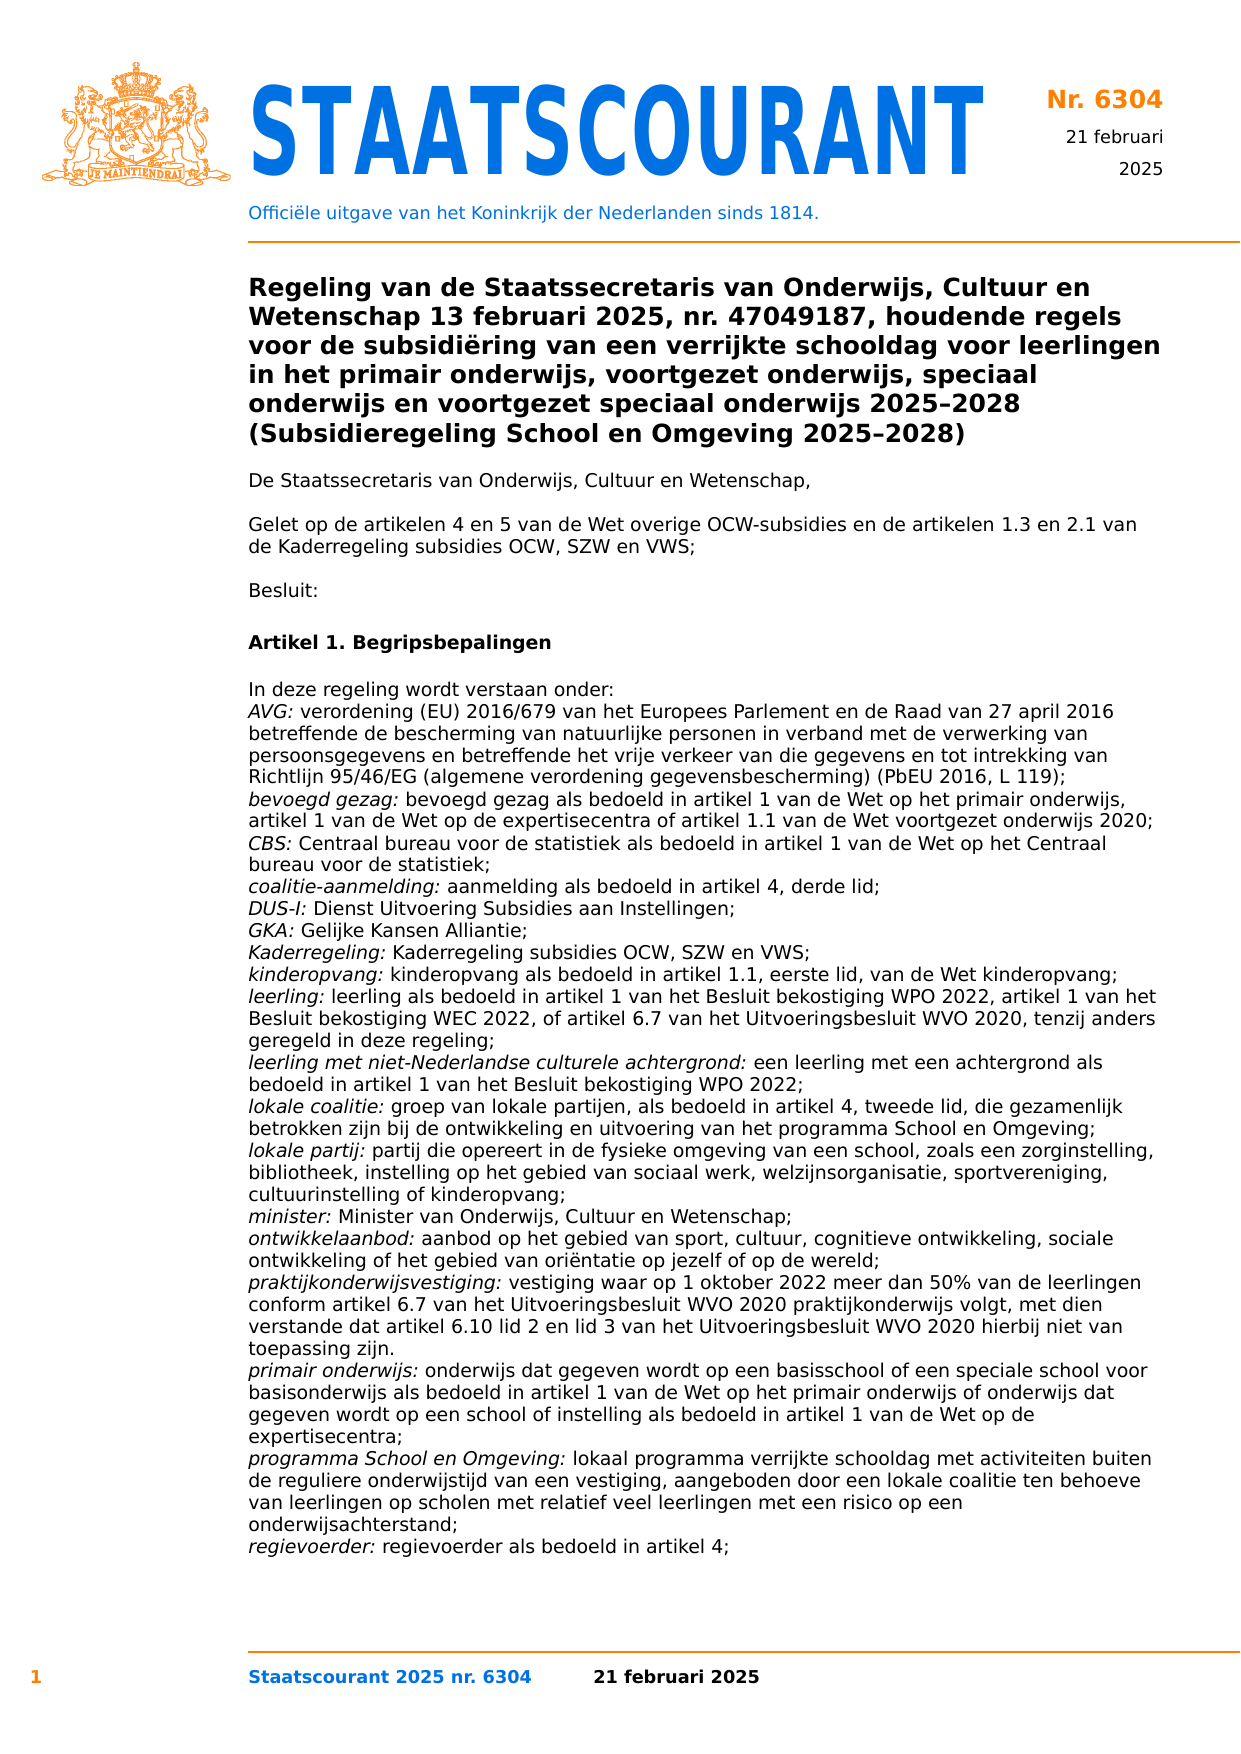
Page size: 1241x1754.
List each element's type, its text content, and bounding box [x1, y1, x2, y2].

table_cell 2025 [998, 153, 1240, 203]
table_header Nr. 6304 [998, 62, 1240, 121]
table_cell Officiële uitgave van het Koninkrijk der Nederlanden sinds 1814. [248, 203, 1240, 241]
text DUS-I: Dienst Uitvoering Subsidies aan Instellingen; [248, 898, 1163, 920]
text lokale partij: partij die opereert in de fysieke omgeving van een school, zoals een zorginstelling, bibliotheek, instelling op het gebied van sociaal werk, welzijnsorganisatie, sportvereniging, cultuurinstelling of kinderopvang; [248, 1140, 1163, 1206]
text De Staatssecretaris van Onderwijs, Cultuur en Wetenschap, [248, 470, 1163, 492]
text minister: Minister van Onderwijs, Cultuur en Wetenschap; [248, 1206, 1163, 1228]
text In deze regeling wordt verstaan onder: [248, 678, 1163, 701]
text leerling met niet-Nederlandse culturele achtergrond: een leerling met een achtergrond als bedoeld in artikel 1 van het Besluit bekostiging WPO 2022; [248, 1052, 1163, 1096]
table_cell 21 februari [998, 121, 1240, 153]
table_header STAATSCOURANT [248, 62, 998, 203]
text lokale coalitie: groep van lokale partijen, als bedoeld in artikel 4, tweede lid, die gezamenlijk betrokken zijn bij de ontwikkeling en uitvoering van het programma School en Omgeving; [248, 1096, 1163, 1140]
picture [41, 62, 231, 186]
text bevoegd gezag: bevoegd gezag als bedoeld in artikel 1 van de Wet op het primair onderwijs, artikel 1 van de Wet op de expertisecentra of artikel 1.1 van de Wet voortgezet onderwijs 2020; [248, 788, 1163, 832]
text CBS: Centraal bureau voor de statistiek als bedoeld in artikel 1 van de Wet op het Centraal bureau voor de statistiek; [248, 832, 1163, 876]
text Besluit: [248, 579, 1163, 602]
table_header [25, 62, 248, 241]
subtitle Regeling van de Staatssecretaris van Onderwijs, Cultuur en Wetenschap 13 februari 2025, nr. 47049187, houdende regels voor de subsidiëring van een verrijkte schooldag voor leerlingen in het primair onderwijs, voortgezet onderwijs, speciaal onderwijs en voortgezet speciaal onderwijs 2025–2028 (Subsidieregeling School en Omgeving 2025–2028) [248, 273, 1163, 448]
text AVG: verordening (EU) 2016/679 van het Europees Parlement en de Raad van 27 april 2016 betreffende de bescherming van natuurlijke personen in verband met de verwerking van persoonsgegevens en betreffende het vrije verkeer van die gegevens en tot intrekking van Richtlijn 95/46/EG (algemene verordening gegevensbescherming) (PbEU 2016, L 119); [248, 701, 1163, 788]
text GKA: Gelijke Kansen Alliantie; [248, 920, 1163, 942]
text coalitie-aanmelding: aanmelding als bedoeld in artikel 4, derde lid; [248, 876, 1163, 898]
text primair onderwijs: onderwijs dat gegeven wordt op een basisschool of een speciale school voor basisonderwijs als bedoeld in artikel 1 van de Wet op het primair onderwijs of onderwijs dat gegeven wordt op een school of instelling als bedoeld in artikel 1 van de Wet op de expertisecentra; [248, 1360, 1163, 1448]
text programma School en Omgeving: lokaal programma verrijkte schooldag met activiteiten buiten de reguliere onderwijstijd van een vestiging, aangeboden door een lokale coalitie ten behoeve van leerlingen op scholen met relatief veel leerlingen met een risico op een onderwijsachterstand; [248, 1448, 1163, 1536]
text Kaderregeling: Kaderregeling subsidies OCW, SZW en VWS; [248, 942, 1163, 964]
text leerling: leerling als bedoeld in artikel 1 van het Besluit bekostiging WPO 2022, artikel 1 van het Besluit bekostiging WEC 2022, of artikel 6.7 van het Uitvoeringsbesluit WVO 2020, tenzij anders geregeld in deze regeling; [248, 986, 1163, 1052]
text kinderopvang: kinderopvang als bedoeld in artikel 1.1, eerste lid, van de Wet kinderopvang; [248, 964, 1163, 986]
text regievoerder: regievoerder als bedoeld in artikel 4; [248, 1536, 1163, 1558]
text praktijkonderwijsvestiging: vestiging waar op 1 oktober 2022 meer dan 50% van de leerlingen conform artikel 6.7 van het Uitvoeringsbesluit WVO 2020 praktijkonderwijs volgt, met dien verstande dat artikel 6.10 lid 2 en lid 3 van het Uitvoeringsbesluit WVO 2020 hierbij niet van toepassing zijn. [248, 1272, 1163, 1360]
text Gelet op de artikelen 4 en 5 van de Wet overige OCW-subsidies en de artikelen 1.3 en 2.1 van de Kaderregeling subsidies OCW, SZW en VWS; [248, 514, 1163, 558]
subtitle Artikel 1. Begripsbepalingen [248, 632, 1163, 653]
text ontwikkelaanbod: aanbod op het gebied van sport, cultuur, cognitieve ontwikkeling, sociale ontwikkeling of het gebied van oriëntatie op jezelf of op de wereld; [248, 1228, 1163, 1272]
